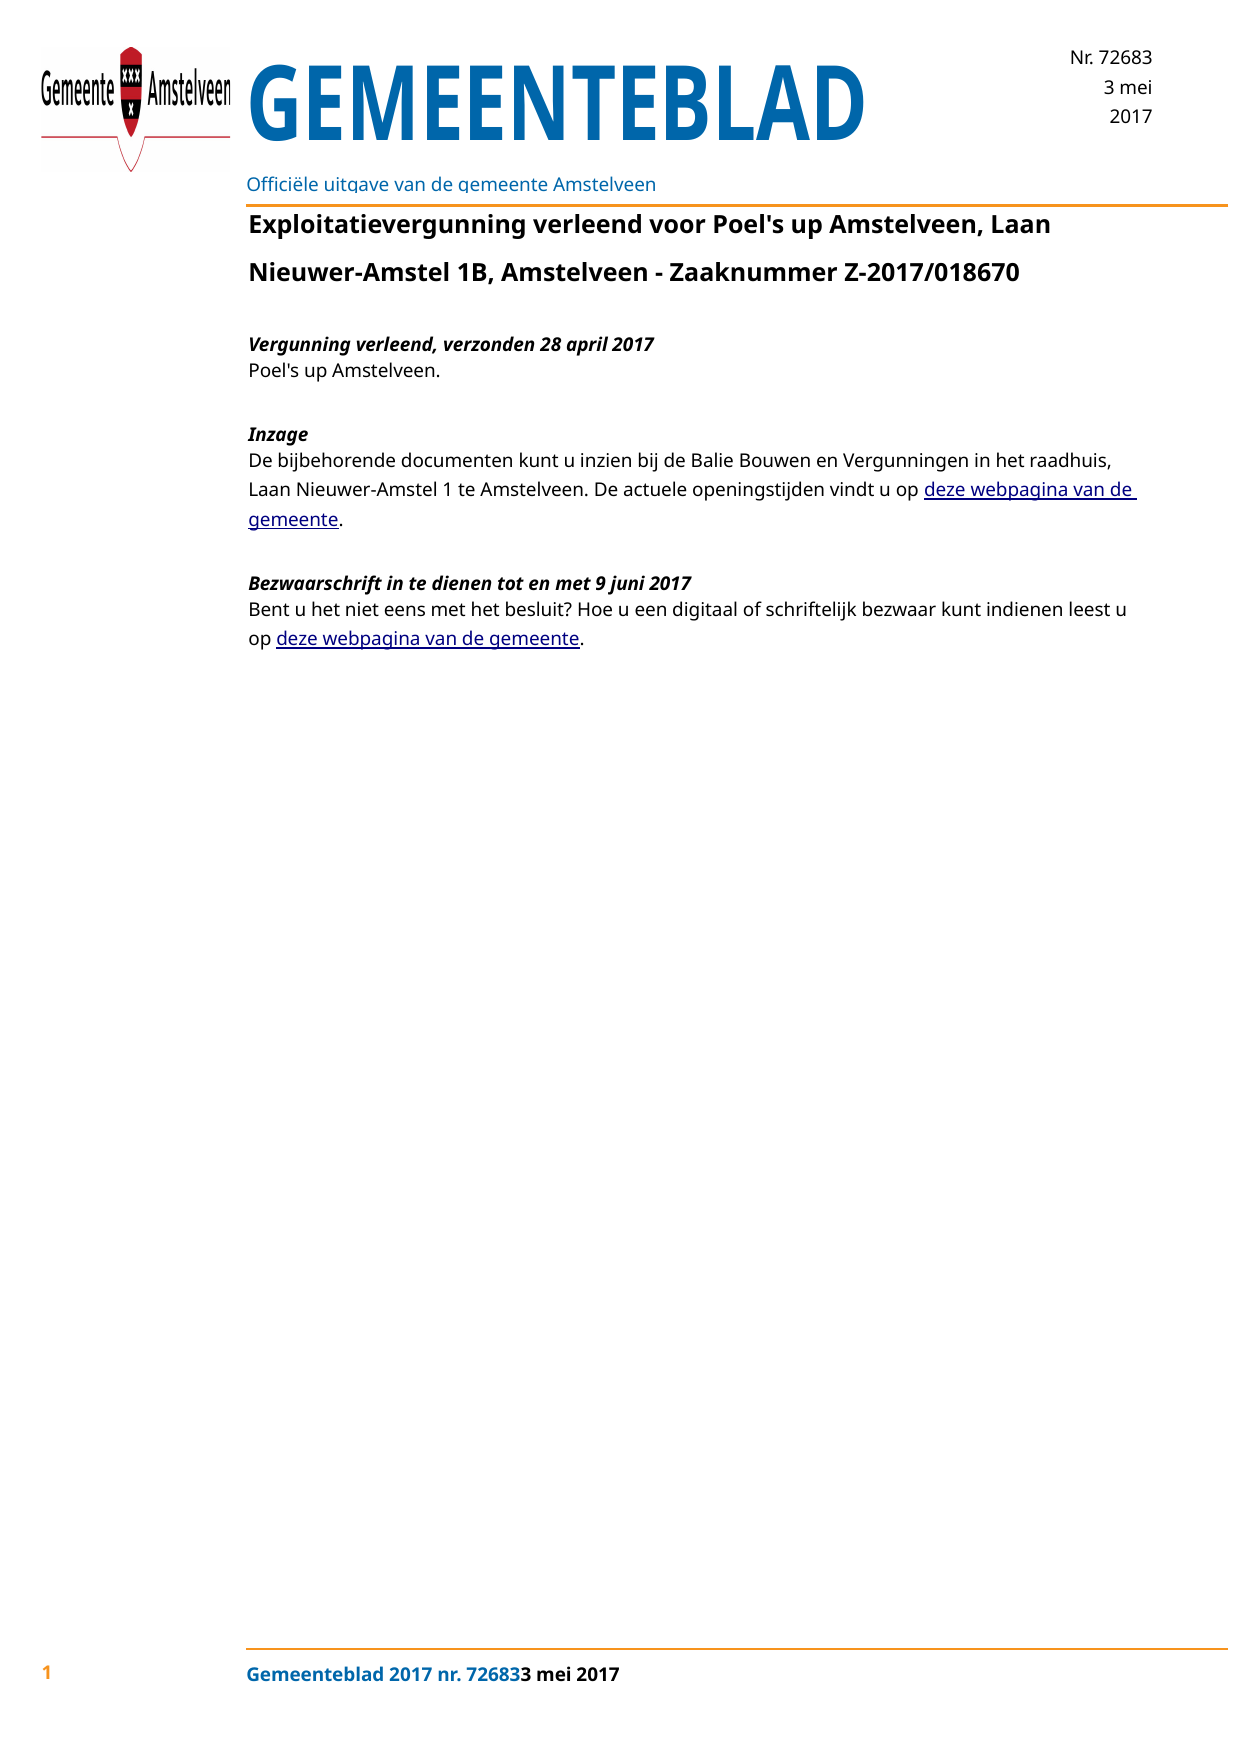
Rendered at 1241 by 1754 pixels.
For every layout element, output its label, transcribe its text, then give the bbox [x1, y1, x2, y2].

text Bezwaarschrift in te dienen tot en met 9 juni 2017 [248, 570, 1152, 596]
text De bijbehorende documenten kunt u inzien bij de Balie Bouwen en Vergunningen in het raadhuis, Laan Nieuwer-Amstel 1 te Amstelveen. De actuele openingstijden vindt u op deze webpagina van de gemeente. [248, 447, 1152, 532]
text Vergunning verleend, verzonden 28 april 2017 [248, 331, 1152, 357]
text Exploitatievergunning verleend voor Poel's up Amstelveen, Laan Nieuwer-Amstel 1B, Amstelveen - Zaaknummer Z-2017/018670 [248, 207, 1152, 288]
text Bent u het niet eens met het besluit? Hoe u een digitaal of schriftelijk bezwaar kunt indienen leest u op deze webpagina van de gemeente. [248, 596, 1152, 651]
picture [41, 47, 231, 172]
text Poel's up Amstelveen. [248, 357, 1152, 383]
text Inzage [248, 421, 1152, 447]
